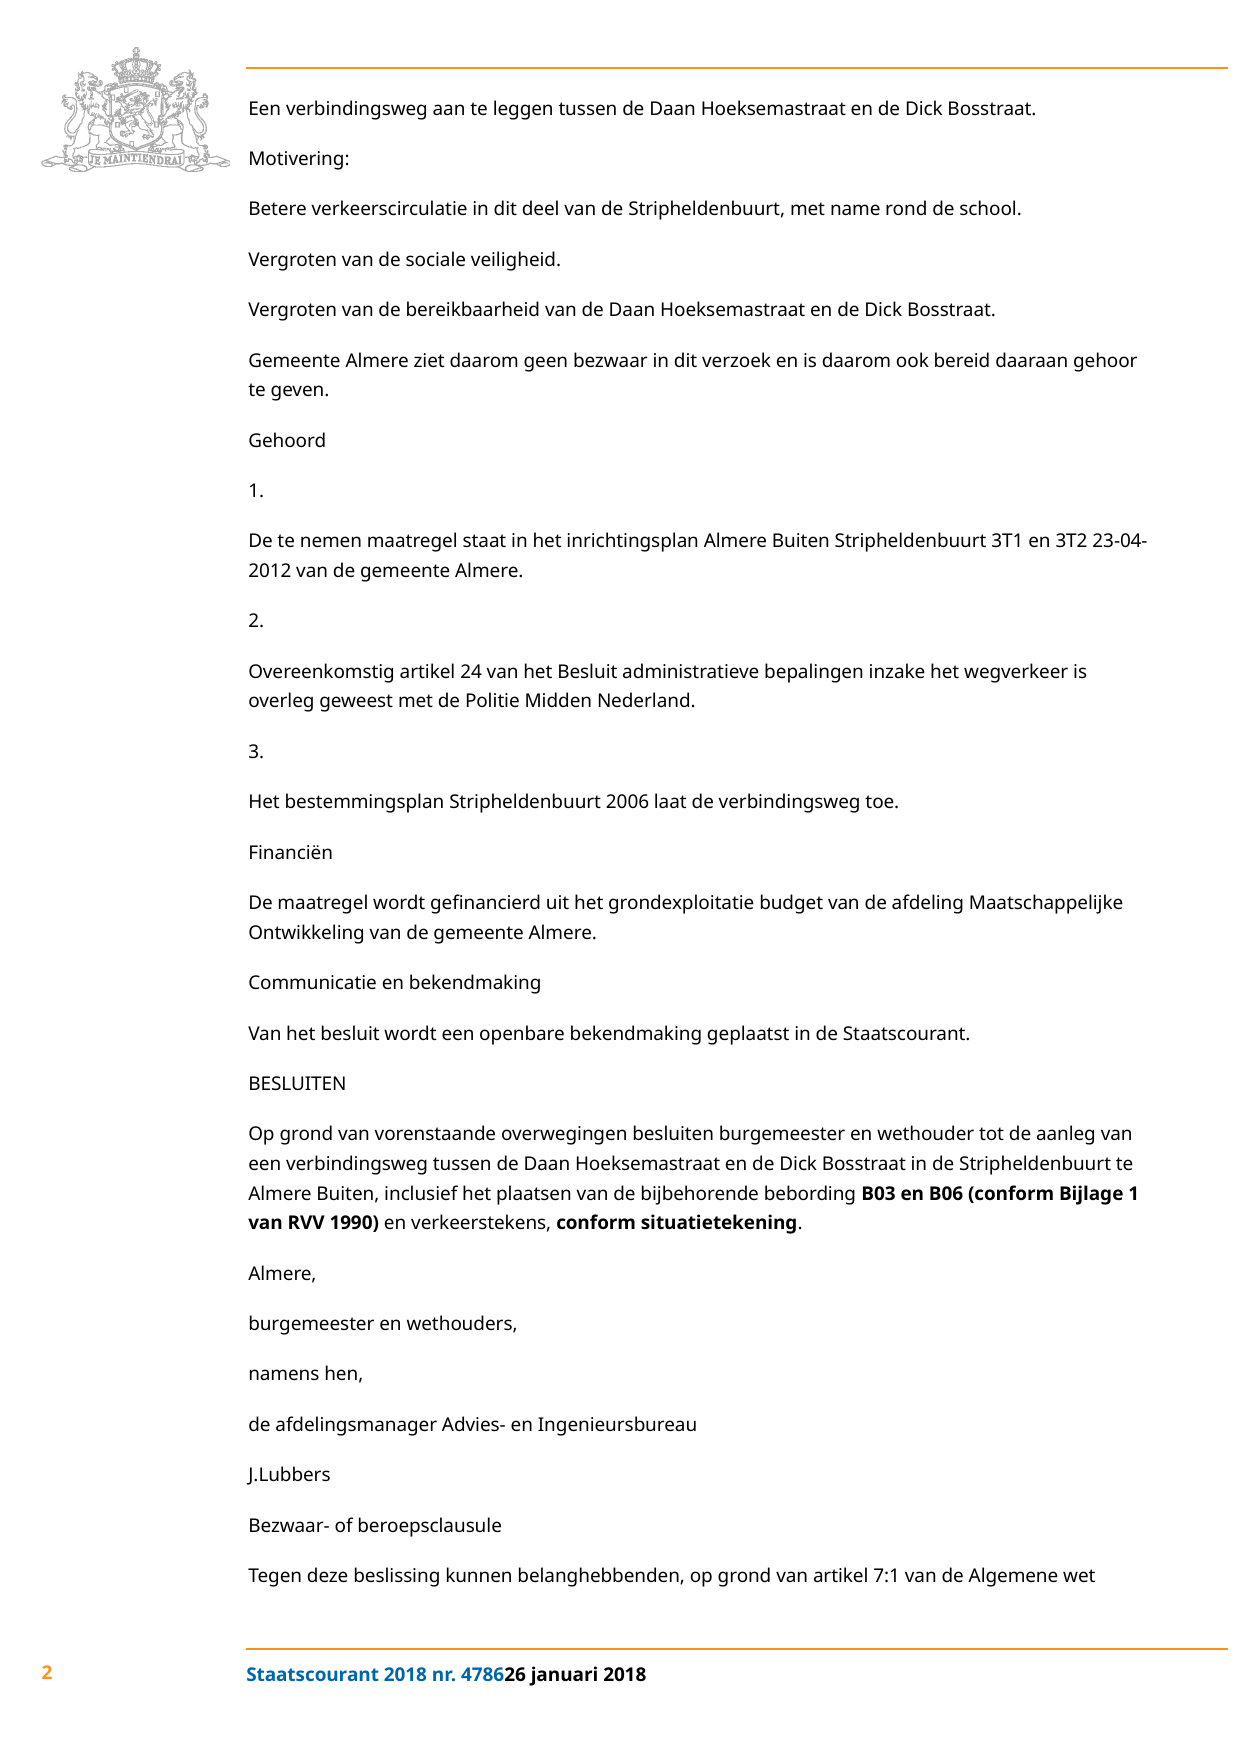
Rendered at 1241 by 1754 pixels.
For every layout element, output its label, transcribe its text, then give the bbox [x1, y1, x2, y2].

text Gehoord [248, 427, 1152, 453]
text Het bestemmingsplan Stripheldenbuurt 2006 laat de verbindingsweg toe. [248, 788, 1152, 814]
text De te nemen maatregel staat in het inrichtingsplan Almere Buiten Stripheldenbuurt 3T1 en 3T2 23-04-2012 van de gemeente Almere. [248, 528, 1152, 583]
text Almere, [248, 1260, 1152, 1286]
text namens hen, [248, 1361, 1152, 1386]
text BESLUITEN [248, 1070, 1152, 1096]
text Tegen deze beslissing kunnen belanghebbenden, op grond van artikel 7:1 van de Algemene wet [248, 1562, 1152, 1588]
text Financiën [248, 839, 1152, 865]
text 1. [248, 477, 1152, 503]
text Bezwaar- of beroepsclausule [248, 1512, 1152, 1538]
text 3. [248, 738, 1152, 764]
text Vergroten van de sociale veiligheid. [248, 246, 1152, 272]
text de afdelingsmanager Advies- en Ingenieursbureau [248, 1411, 1152, 1437]
text Vergroten van de bereikbaarheid van de Daan Hoeksemastraat en de Dick Bosstraat. [248, 296, 1152, 322]
text Gemeente Almere ziet daarom geen bezwaar in dit verzoek en is daarom ook bereid daaraan gehoor te geven. [248, 347, 1152, 402]
text 2. [248, 608, 1152, 633]
text Betere verkeerscirculatie in dit deel van de Stripheldenbuurt, met name rond de school. [248, 196, 1152, 221]
text burgemeester en wethouders, [248, 1310, 1152, 1336]
picture [41, 47, 231, 172]
text Motivering: [248, 145, 1152, 171]
text Op grond van vorenstaande overwegingen besluiten burgemeester en wethouder tot de aanleg van een verbindingsweg tussen de Daan Hoeksemastraat en de Dick Bosstraat in de Stripheldenbuurt te Almere Buiten, inclusief het plaatsen van de bijbehorende bebording B03 en B06 (conform Bijlage 1 van RVV 1990) en verkeerstekens, conform situatietekening. [248, 1121, 1152, 1235]
text Van het besluit wordt een openbare bekendmaking geplaatst in de Staatscourant. [248, 1020, 1152, 1046]
text Communicatie en bekendmaking [248, 969, 1152, 995]
text De maatregel wordt gefinancierd uit het grondexploitatie budget van de afdeling Maatschappelijke Ontwikkeling van de gemeente Almere. [248, 889, 1152, 945]
text Een verbindingsweg aan te leggen tussen de Daan Hoeksemastraat en de Dick Bosstraat. [248, 95, 1152, 121]
text J.Lubbers [248, 1461, 1152, 1487]
text Overeenkomstig artikel 24 van het Besluit administratieve bepalingen inzake het wegverkeer is overleg geweest met de Politie Midden Nederland. [248, 658, 1152, 713]
